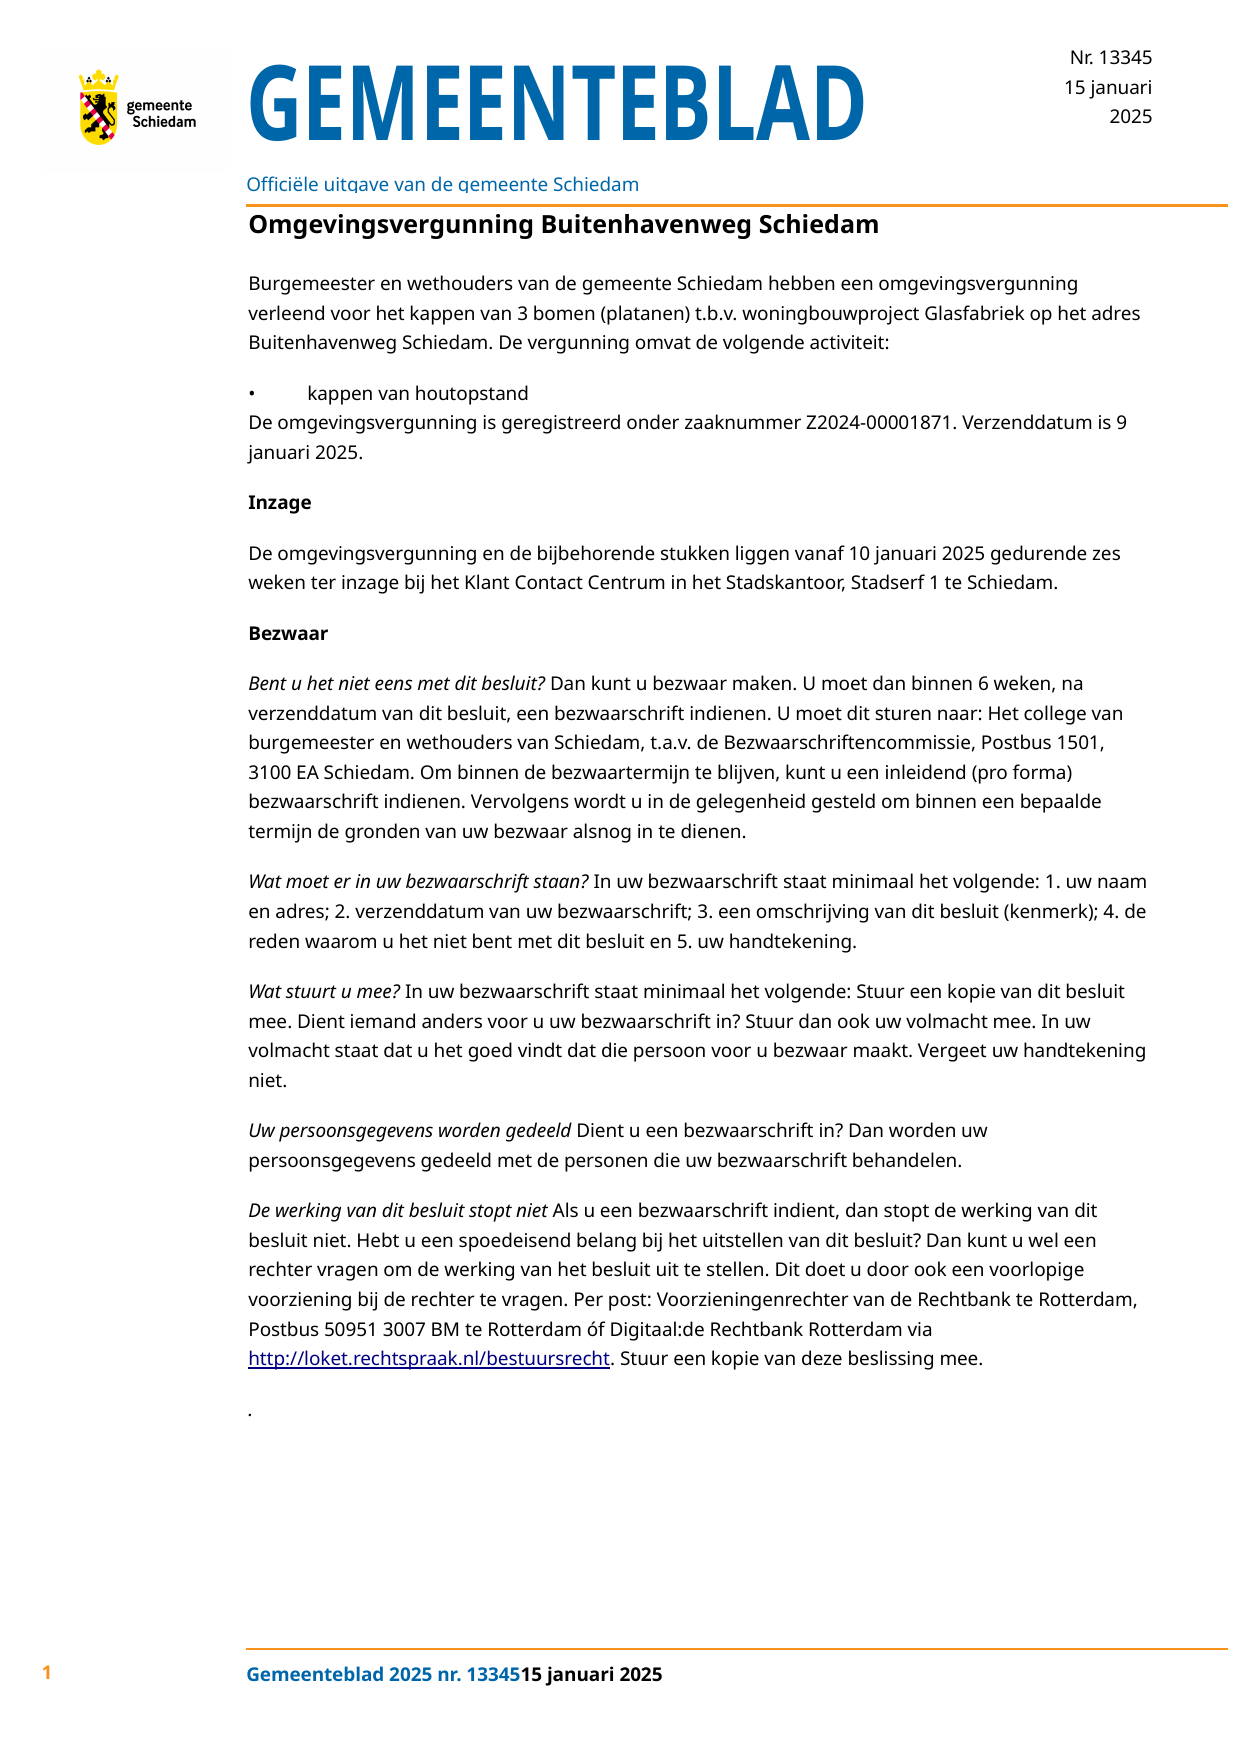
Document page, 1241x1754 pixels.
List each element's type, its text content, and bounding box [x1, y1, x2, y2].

list kappen van houtopstand [248, 380, 1152, 406]
text Inzage [248, 489, 1152, 515]
text Bent u het niet eens met dit besluit? Dan kunt u bezwaar maken. U moet dan binnen 6 weken, na verzenddatum van dit besluit, een bezwaarschrift indienen. U moet dit sturen naar: Het college van burgemeester en wethouders van Schiedam, t.a.v. de Bezwaarschriftencommissie, Postbus 1501, 3100 EA Schiedam. Om binnen de bezwaartermijn te blijven, kunt u een inleidend (pro forma) bezwaarschrift indienen. Vervolgens wordt u in de gelegenheid gesteld om binnen een bepaalde termijn de gronden van uw bezwaar alsnog in te dienen. [248, 670, 1152, 844]
text De werking van dit besluit stopt niet Als u een bezwaarschrift indient, dan stopt de werking van dit besluit niet. Hebt u een spoedeisend belang bij het uitstellen van dit besluit? Dan kunt u wel een rechter vragen om de werking van het besluit uit te stellen. Dit doet u door ook een voorlopige voorziening bij de rechter te vragen. Per post: Voorzieningenrechter van de Rechtbank te Rotterdam, Postbus 50951 3007 BM te Rotterdam óf Digitaal:de Rechtbank Rotterdam via http://loket.rechtspraak.nl/bestuursrecht. Stuur een kopie van deze beslissing mee. [248, 1197, 1152, 1371]
text . [248, 1396, 1152, 1421]
text Bezwaar [248, 620, 1152, 646]
text Burgemeester en wethouders van de gemeente Schiedam hebben een omgevingsvergunning verleend voor het kappen van 3 bomen (platanen) t.b.v. woningbouwproject Glasfabriek op het adres Buitenhavenweg Schiedam. De vergunning omvat de volgende activiteit: [248, 270, 1152, 355]
text Omgevingsvergunning Buitenhavenweg Schiedam [248, 207, 1152, 241]
text De omgevingsvergunning is geregistreerd onder zaaknummer Z2024-00001871. Verzenddatum is 9 januari 2025. [248, 409, 1152, 465]
picture [41, 47, 231, 172]
text Wat moet er in uw bezwaarschrift staan? In uw bezwaarschrift staat minimaal het volgende: 1. uw naam en adres; 2. verzenddatum van uw bezwaarschrift; 3. een omschrijving van dit besluit (kenmerk); 4. de reden waarom u het niet bent met dit besluit en 5. uw handtekening. [248, 869, 1152, 953]
text De omgevingsvergunning en de bijbehorende stukken liggen vanaf 10 januari 2025 gedurende zes weken ter inzage bij het Klant Contact Centrum in het Stadskantoor, Stadserf 1 te Schiedam. [248, 540, 1152, 595]
text Wat stuurt u mee? In uw bezwaarschrift staat minimaal het volgende: Stuur een kopie van dit besluit mee. Dient iemand anders voor u uw bezwaarschrift in? Stuur dan ook uw volmacht mee. In uw volmacht staat dat u het goed vindt dat die persoon voor u bezwaar maakt. Vergeet uw handtekening niet. [248, 978, 1152, 1093]
text Uw persoonsgegevens worden gedeeld Dient u een bezwaarschrift in? Dan worden uw persoonsgegevens gedeeld met de personen die uw bezwaarschrift behandelen. [248, 1117, 1152, 1173]
